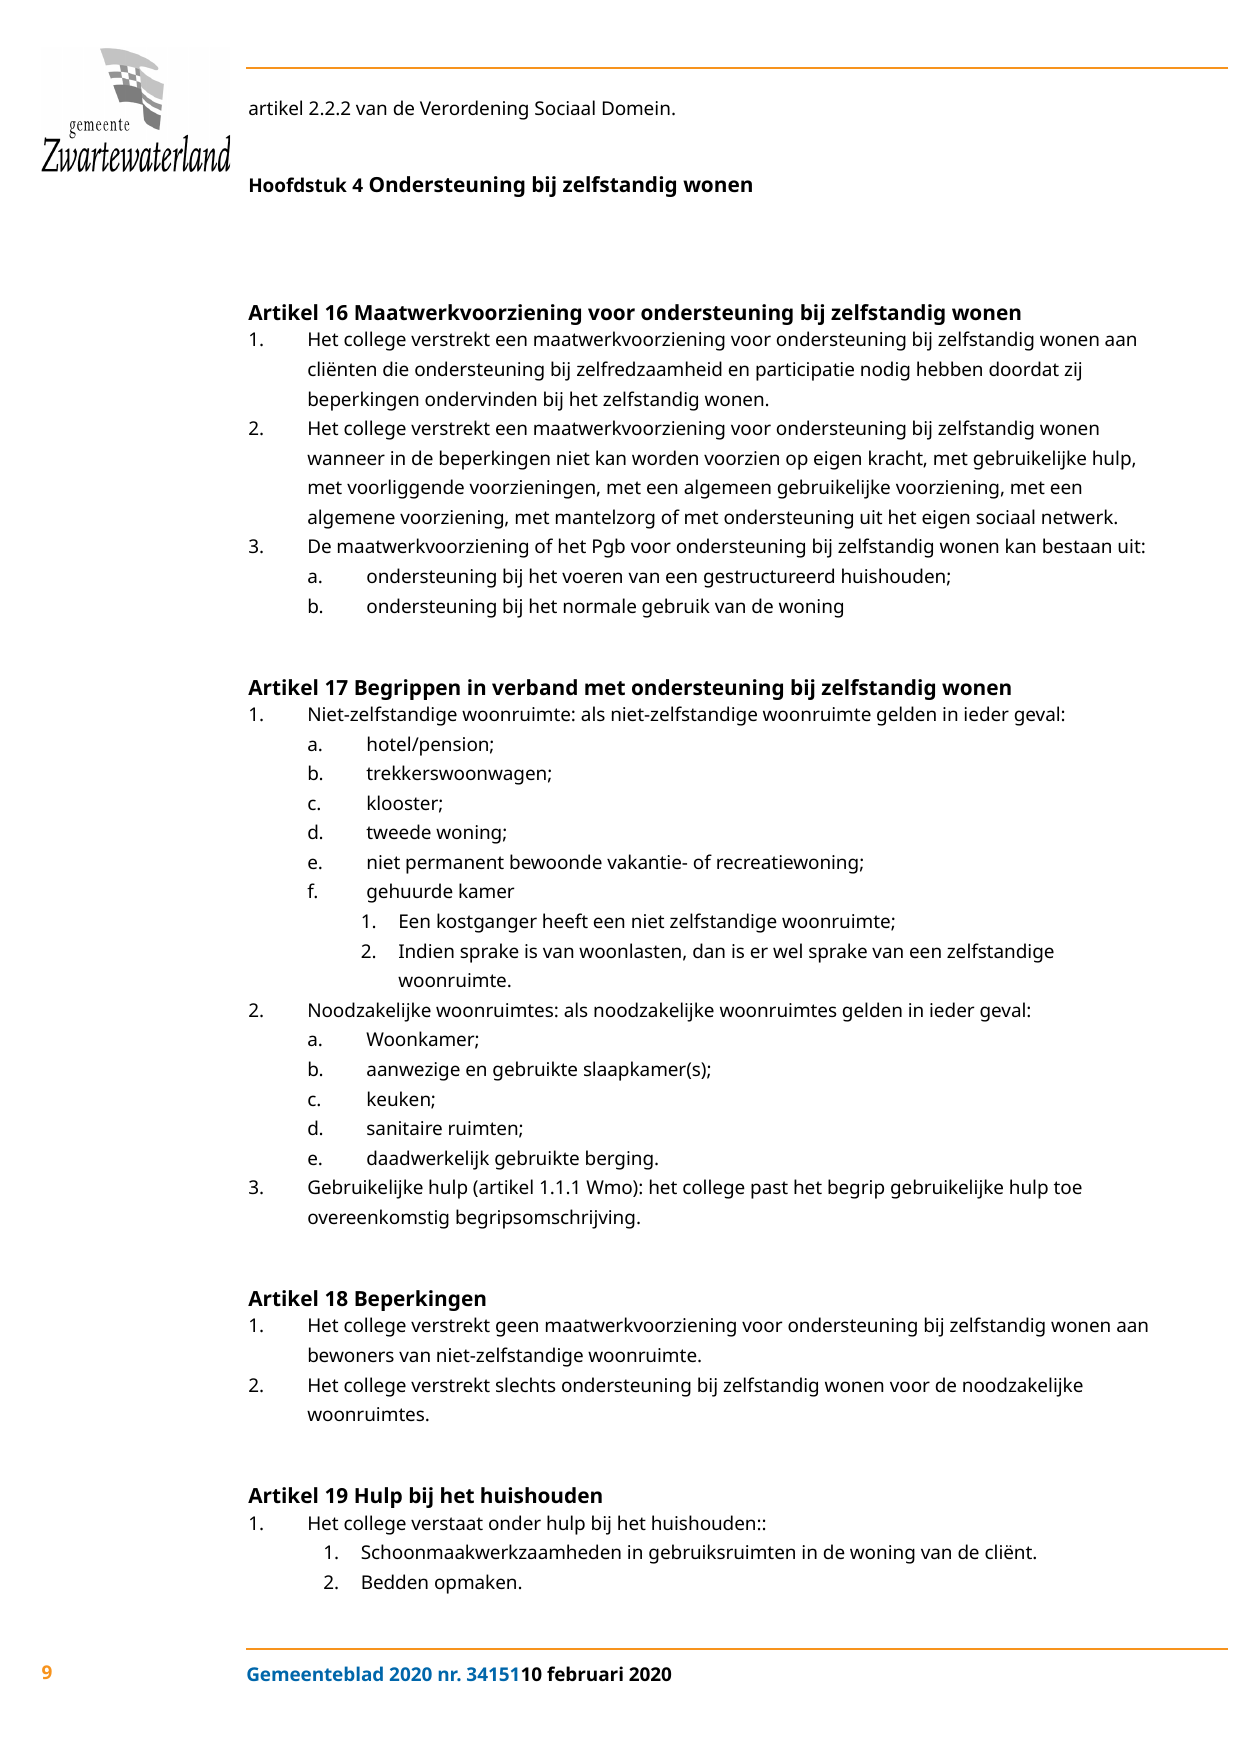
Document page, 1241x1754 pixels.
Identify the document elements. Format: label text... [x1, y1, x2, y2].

text Hoofdstuk 4 Ondersteuning bij zelfstandig wonen [248, 170, 1152, 198]
text artikel 2.2.2 van de Verordening Sociaal Domein. [248, 95, 1152, 121]
list ondersteuning bij het voeren van een gestructureerd huishouden; [307, 563, 1152, 589]
list tweede woning; [307, 819, 1152, 845]
list Indien sprake is van woonlasten, dan is er wel sprake van een zelfstandige woonruimte. [361, 938, 1152, 993]
list keuken; [307, 1086, 1152, 1112]
list Het college verstrekt een maatwerkvoorziening voor ondersteuning bij zelfstandig wonen aan cliënten die ondersteuning bij zelfredzaamheid en participatie nodig hebben doordat zij beperkingen ondervinden bij het zelfstandig wonen. [248, 327, 1152, 411]
list Het college verstrekt een maatwerkvoorziening voor ondersteuning bij zelfstandig wonen wanneer in de beperkingen niet kan worden voorzien op eigen kracht, met gebruikelijke hulp, met voorliggende voorzieningen, met een algemeen gebruikelijke voorziening, met een algemene voorziening, met mantelzorg of met ondersteuning uit het eigen sociaal netwerk. [248, 415, 1152, 530]
list Noodzakelijke woonruimtes: als noodzakelijke woonruimtes gelden in ieder geval: [248, 997, 1152, 1023]
list Het college verstrekt geen maatwerkvoorziening voor ondersteuning bij zelfstandig wonen aan bewoners van niet-zelfstandige woonruimte. [248, 1313, 1152, 1368]
list Het college verstrekt slechts ondersteuning bij zelfstandig wonen voor de noodzakelijke woonruimtes. [248, 1372, 1152, 1427]
list Schoonmaakwerkzaamheden in gebruiksruimten in de woning van de cliënt. [323, 1539, 1152, 1565]
list hotel/pension; [307, 731, 1152, 757]
list Bedden opmaken. [323, 1569, 1152, 1595]
text Artikel 19 Hulp bij het huishouden [248, 1481, 1152, 1510]
list Gebruikelijke hulp (artikel 1.1.1 Wmo): het college past het begrip gebruikelijke hulp toe overeenkomstig begripsomschrijving. [248, 1174, 1152, 1230]
list ondersteuning bij het normale gebruik van de woning [307, 593, 1152, 618]
text Artikel 17 Begrippen in verband met ondersteuning bij zelfstandig wonen [248, 673, 1152, 701]
list aanwezige en gebruikte slaapkamer(s); [307, 1056, 1152, 1082]
list Het college verstaat onder hulp bij het huishouden:: [248, 1510, 1152, 1536]
list niet permanent bewoonde vakantie- of recreatiewoning; [307, 849, 1152, 875]
list Een kostganger heeft een niet zelfstandige woonruimte; [361, 908, 1152, 934]
list Woonkamer; [307, 1027, 1152, 1052]
text Artikel 16 Maatwerkvoorziening voor ondersteuning bij zelfstandig wonen [248, 298, 1152, 327]
list De maatwerkvoorziening of het Pgb voor ondersteuning bij zelfstandig wonen kan bestaan uit: [248, 534, 1152, 559]
text Artikel 18 Beperkingen [248, 1284, 1152, 1313]
list trekkerswoonwagen; [307, 760, 1152, 786]
picture [41, 47, 231, 172]
list gehuurde kamer [307, 879, 1152, 904]
list daadwerkelijk gebruikte berging. [307, 1145, 1152, 1171]
list sanitaire ruimten; [307, 1115, 1152, 1141]
list klooster; [307, 790, 1152, 816]
list Niet-zelfstandige woonruimte: als niet-zelfstandige woonruimte gelden in ieder geval: [248, 701, 1152, 727]
